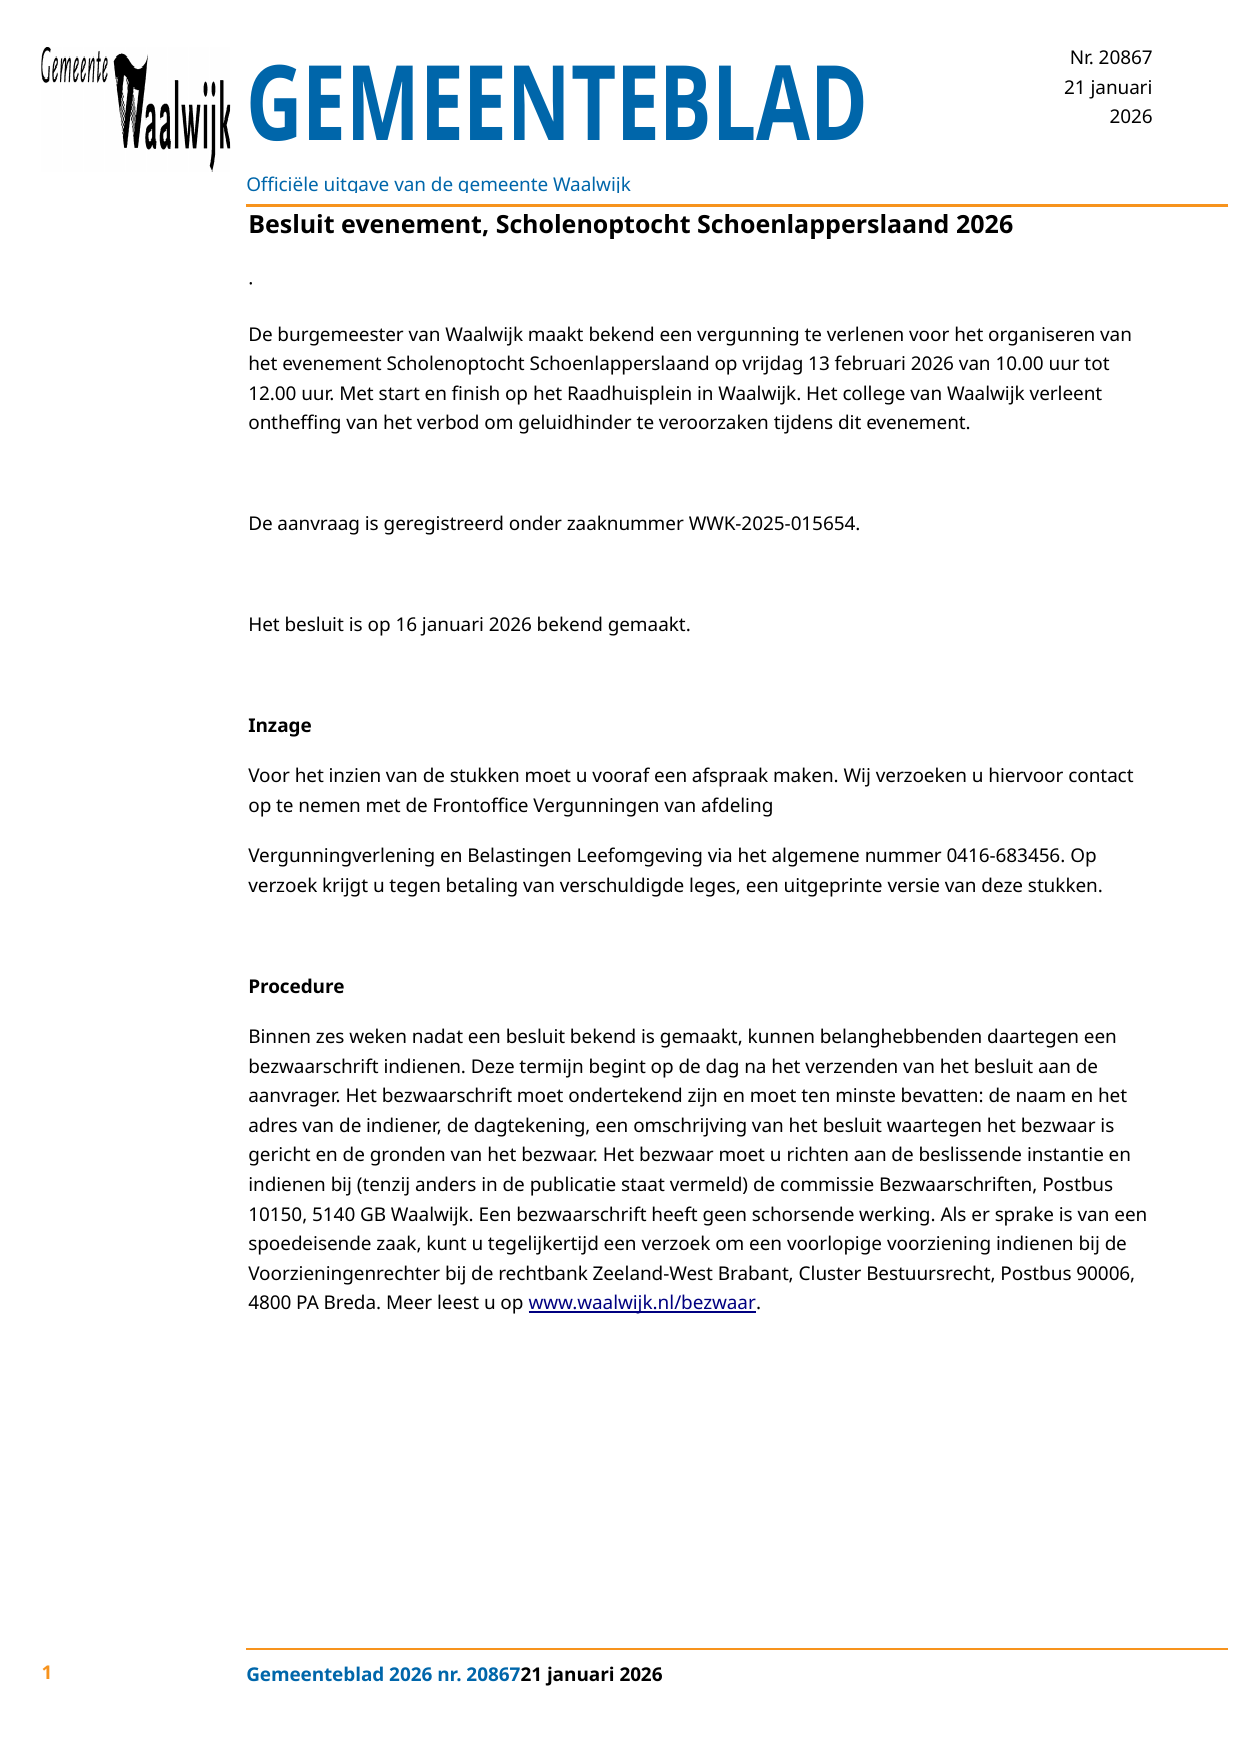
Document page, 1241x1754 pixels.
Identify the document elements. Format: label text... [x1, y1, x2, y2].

text Besluit evenement, Scholenoptocht Schoenlapperslaand 2026 [248, 207, 1152, 241]
text Vergunningverlening en Belastingen Leefomgeving via het algemene nummer 0416-683456. Op verzoek krijgt u tegen betaling van verschuldigde leges, een uitgeprinte versie van deze stukken. [248, 842, 1152, 898]
text De burgemeester van Waalwijk maakt bekend een vergunning te verlenen voor het organiseren van het evenement Scholenoptocht Schoenlapperslaand op vrijdag 13 februari 2026 van 10.00 uur tot 12.00 uur. Met start en finish op het Raadhuisplein in Waalwijk. Het college van Waalwijk verleent ontheffing van het verbod om geluidhinder te veroorzaken tijdens dit evenement. [248, 321, 1152, 435]
text Voor het inzien van de stukken moet u vooraf een afspraak maken. Wij verzoeken u hiervoor contact op te nemen met de Frontoffice Vergunningen van afdeling [248, 762, 1152, 818]
text · [248, 270, 1152, 296]
text Binnen zes weken nadat een besluit bekend is gemaakt, kunnen belanghebbenden daartegen een bezwaarschrift indienen. Deze termijn begint op de dag na het verzenden van het besluit aan de aanvrager. Het bezwaarschrift moet ondertekend zijn en moet ten minste bevatten: de naam en het adres van de indiener, de dagtekening, een omschrijving van het besluit waartegen het bezwaar is gericht en de gronden van het bezwaar. Het bezwaar moet u richten aan de beslissende instantie en indienen bij (tenzij anders in de publicatie staat vermeld) de commissie Bezwaarschriften, Postbus 10150, 5140 GB Waalwijk. Een bezwaarschrift heeft geen schorsende werking. Als er sprake is van een spoedeisende zaak, kunt u tegelijkertijd een verzoek om een voorlopige voorziening indienen bij de Voorzieningenrechter bij de rechtbank Zeeland-West Brabant, Cluster Bestuursrecht, Postbus 90006, 4800 PA Breda. Meer leest u op www.waalwijk.nl/bezwaar. [248, 1023, 1152, 1315]
text Het besluit is op 16 januari 2026 bekend gemaakt. [248, 611, 1152, 637]
text De aanvraag is geregistreerd onder zaaknummer WWK-2025-015654. [248, 510, 1152, 536]
text Inzage [248, 712, 1152, 738]
picture [41, 47, 231, 172]
text Procedure [248, 973, 1152, 998]
